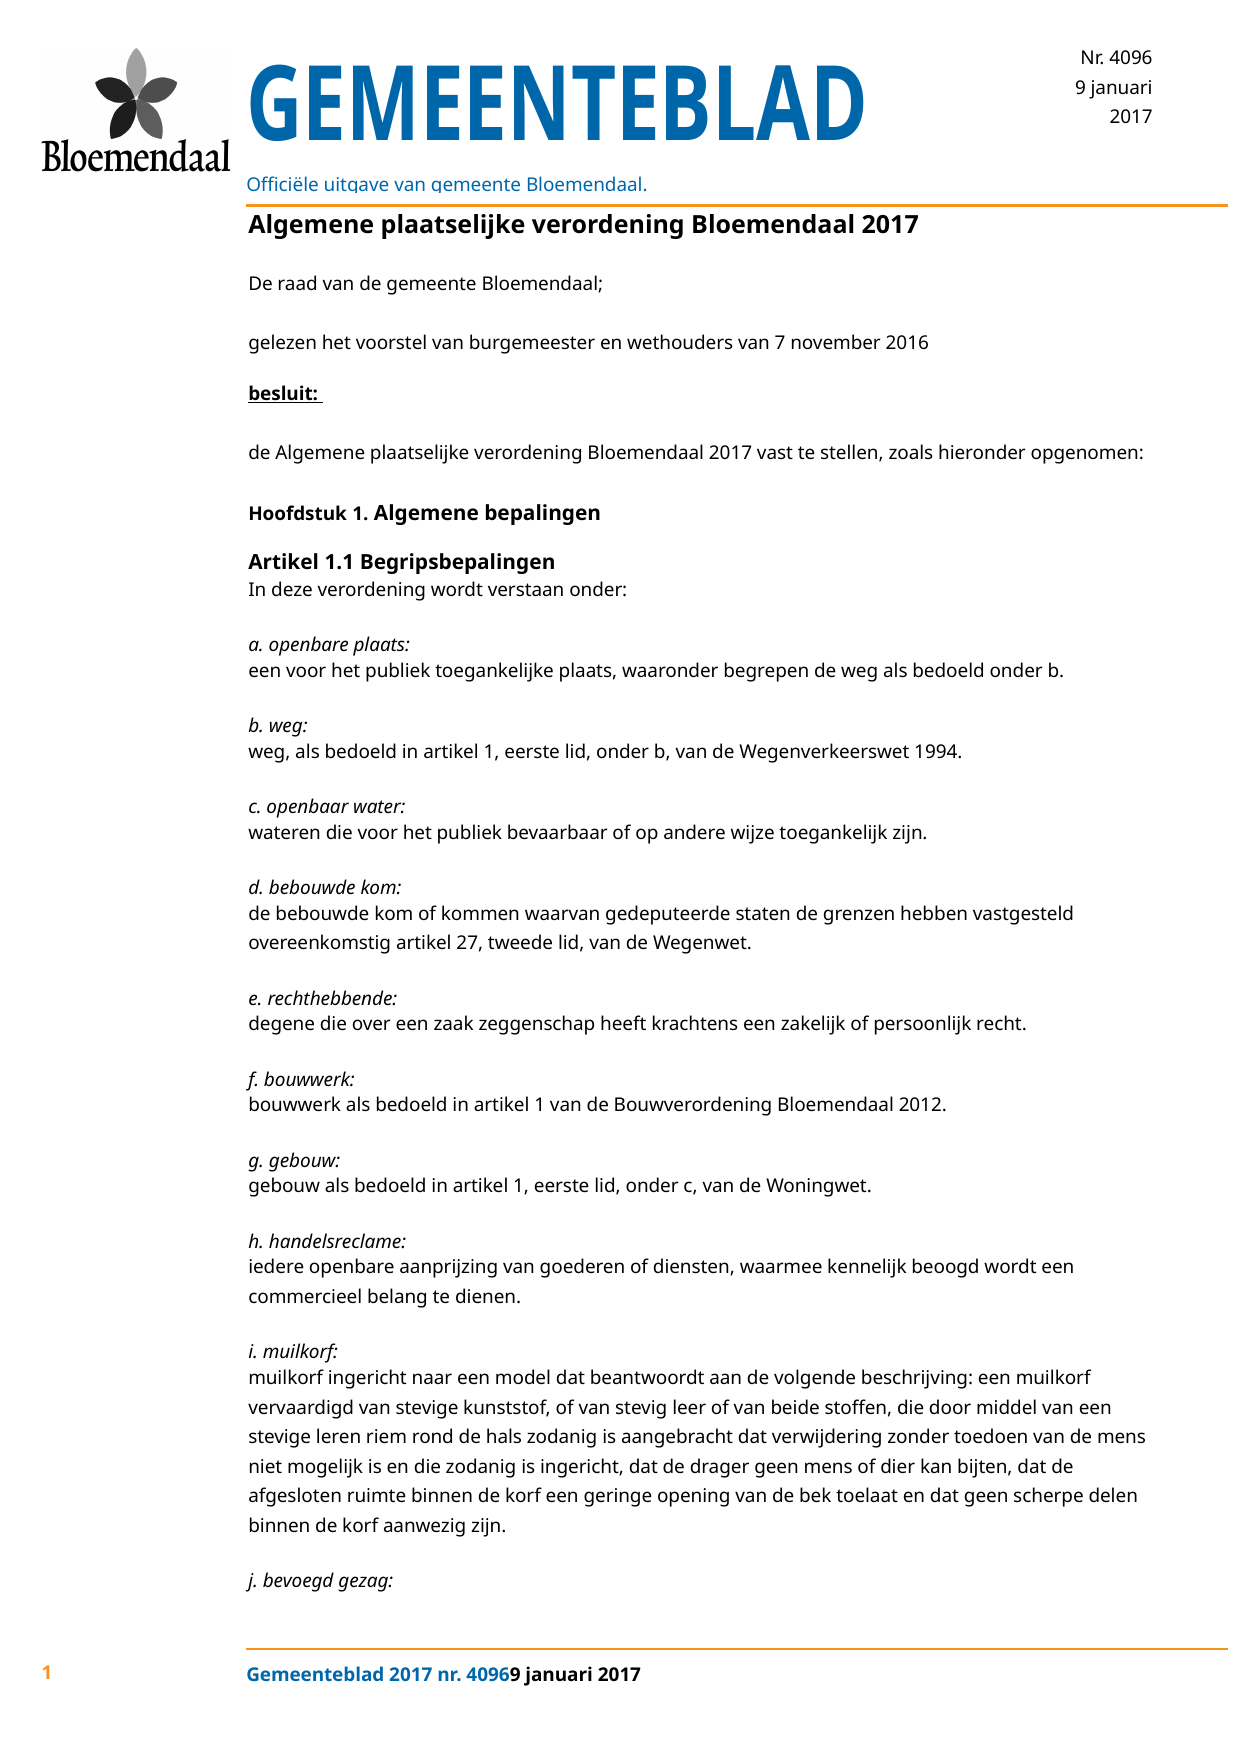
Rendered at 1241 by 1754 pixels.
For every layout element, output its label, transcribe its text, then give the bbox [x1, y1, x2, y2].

text muilkorf ingericht naar een model dat beantwoordt aan de volgende beschrijving: een muilkorf vervaardigd van stevige kunststof, of van stevig leer of van beide stoffen, die door middel van een stevige leren riem rond de hals zodanig is aangebracht dat verwijdering zonder toedoen van de mens niet mogelijk is en die zodanig is ingericht, dat de drager geen mens of dier kan bijten, dat de afgesloten ruimte binnen de korf een geringe opening van de bek toelaat en dat geen scherpe delen binnen de korf aanwezig zijn. [248, 1364, 1152, 1538]
text j. bevoegd gezag: [248, 1568, 1152, 1593]
text gebouw als bedoeld in artikel 1, eerste lid, onder c, van de Woningwet. [248, 1173, 1152, 1198]
text e. rechthebbende: [248, 985, 1152, 1011]
text gelezen het voorstel van burgemeester en wethouders van 7 november 2016 [248, 329, 1152, 355]
text weg, als bedoeld in artikel 1, eerste lid, onder b, van de Wegenverkeerswet 1994. [248, 738, 1152, 764]
text de bebouwde kom of kommen waarvan gedeputeerde staten de grenzen hebben vastgesteld overeenkomstig artikel 27, tweede lid, van de Wegenwet. [248, 900, 1152, 955]
text Artikel 1.1 Begripsbepalingen [248, 547, 1152, 576]
picture [41, 47, 231, 172]
text c. openbaar water: [248, 793, 1152, 819]
text d. bebouwde kom: [248, 874, 1152, 900]
text een voor het publiek toegankelijke plaats, waaronder begrepen de weg als bedoeld onder b. [248, 657, 1152, 683]
text bouwwerk als bedoeld in artikel 1 van de Bouwverordening Bloemendaal 2012. [248, 1092, 1152, 1117]
text besluit: [248, 380, 1152, 406]
text wateren die voor het publiek bevaarbaar of op andere wijze toegankelijk zijn. [248, 819, 1152, 845]
text b. weg: [248, 712, 1152, 738]
text a. openbare plaats: [248, 631, 1152, 657]
text degene die over een zaak zeggenschap heeft krachtens een zakelijk of persoonlijk recht. [248, 1011, 1152, 1036]
text i. muilkorf: [248, 1339, 1152, 1364]
text Hoofdstuk 1. Algemene bepalingen [248, 498, 1152, 527]
text f. bouwwerk: [248, 1066, 1152, 1092]
text de Algemene plaatselijke verordening Bloemendaal 2017 vast te stellen, zoals hieronder opgenomen: [248, 439, 1152, 465]
text h. handelsreclame: [248, 1228, 1152, 1254]
text iedere openbare aanprijzing van goederen of diensten, waarmee kennelijk beoogd wordt een commercieel belang te dienen. [248, 1254, 1152, 1309]
text De raad van de gemeente Bloemendaal; [248, 270, 1152, 296]
text g. gebouw: [248, 1147, 1152, 1173]
text In deze verordening wordt verstaan onder: [248, 576, 1152, 602]
text Algemene plaatselijke verordening Bloemendaal 2017 [248, 207, 1152, 241]
